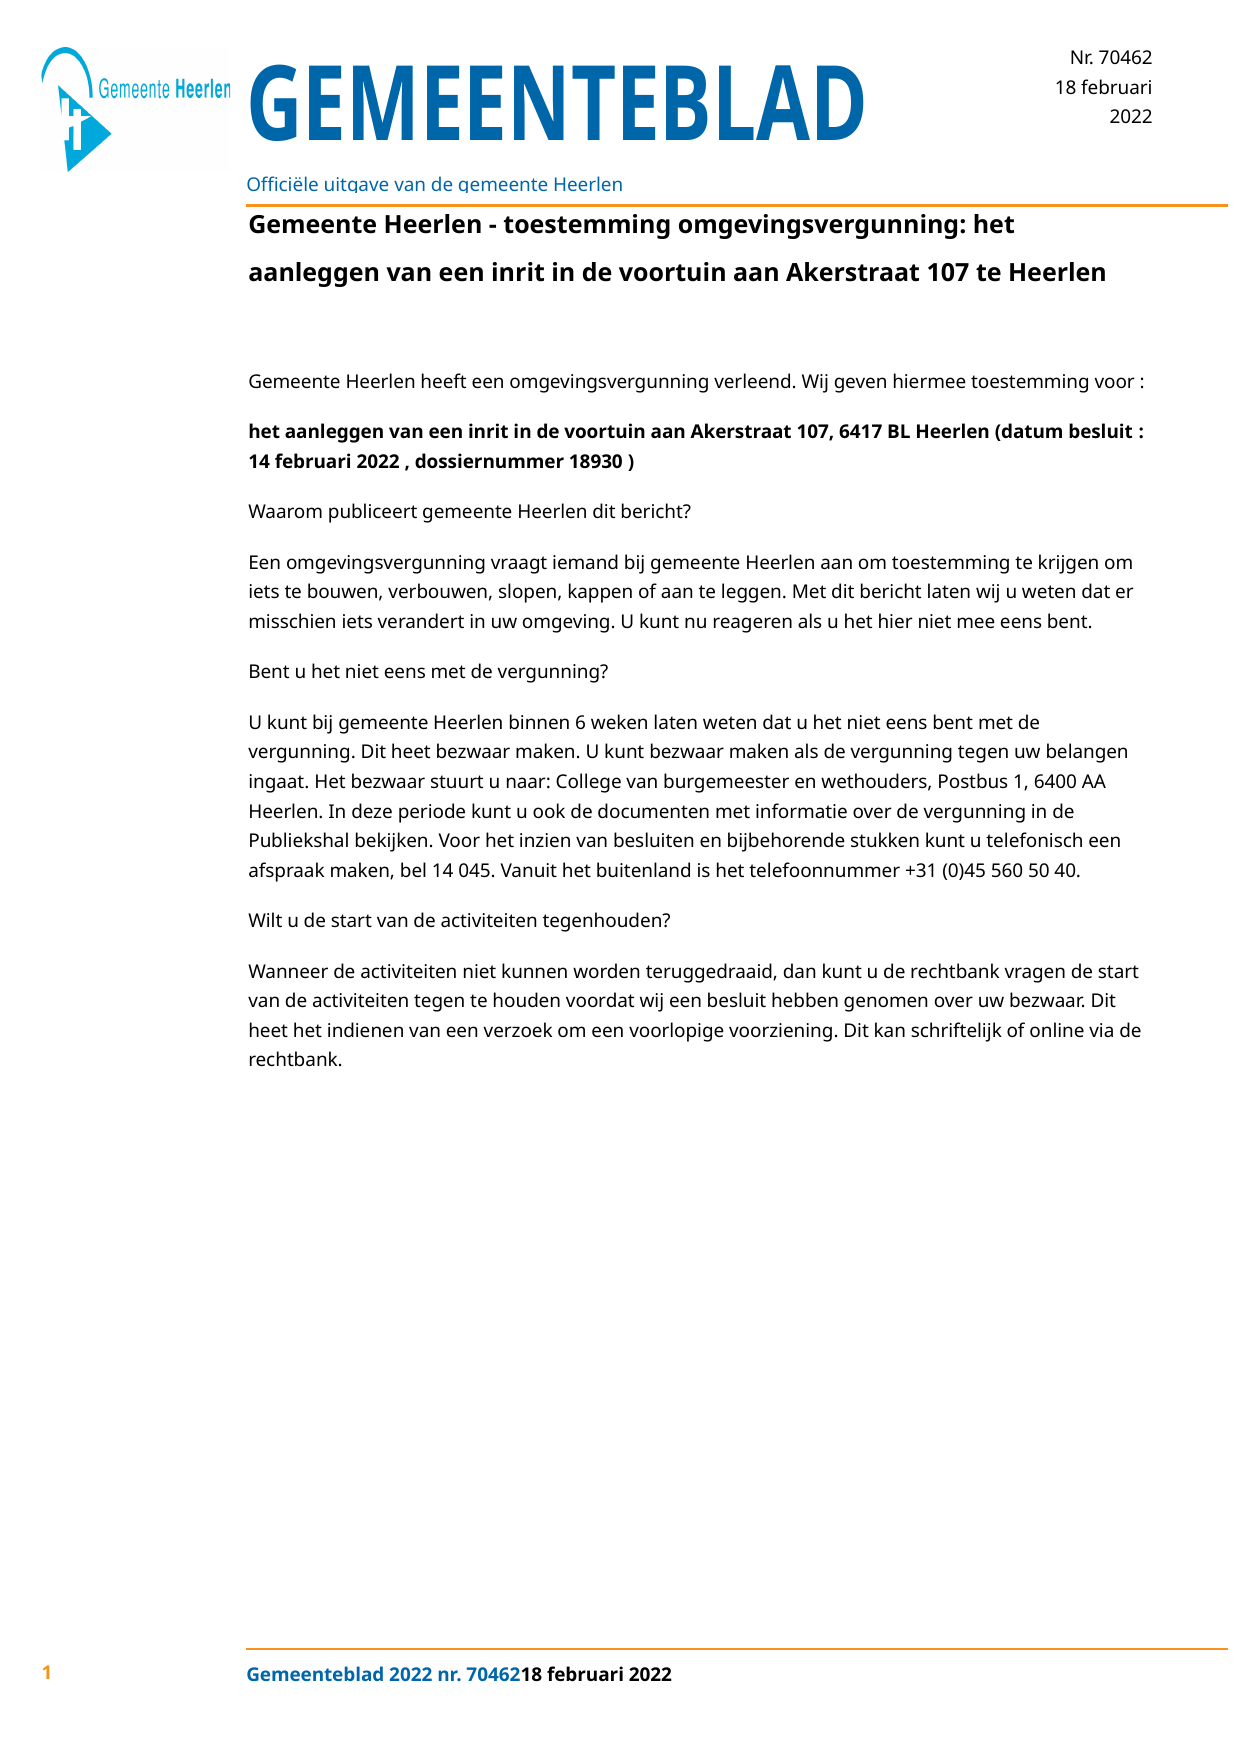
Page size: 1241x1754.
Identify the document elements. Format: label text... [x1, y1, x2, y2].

text Een omgevingsvergunning vraagt iemand bij gemeente Heerlen aan om toestemming te krijgen om iets te bouwen, verbouwen, slopen, kappen of aan te leggen. Met dit bericht laten wij u weten dat er misschien iets verandert in uw omgeving. U kunt nu reageren als u het hier niet mee eens bent. [248, 549, 1152, 634]
text Wanneer de activiteiten niet kunnen worden teruggedraaid, dan kunt u de rechtbank vragen de start van de activiteiten tegen te houden voordat wij een besluit hebben genomen over uw bezwaar. Dit heet het indienen van een verzoek om een voorlopige voorziening. Dit kan schriftelijk of online via de rechtbank. [248, 958, 1152, 1072]
text Gemeente Heerlen heeft een omgevingsvergunning verleend. Wij geven hiermee toestemming voor : [248, 368, 1152, 394]
picture [41, 47, 59, 70]
text Wilt u de start van de activiteiten tegenhouden? [248, 907, 1152, 933]
text Bent u het niet eens met de vergunning? [248, 659, 1152, 684]
text Waarom publiceert gemeente Heerlen dit bericht? [248, 499, 1152, 524]
text Gemeente Heerlen - toestemming omgevingsvergunning: het aanleggen van een inrit in de voortuin aan Akerstraat 107 te Heerlen [248, 207, 1152, 288]
picture [41, 47, 231, 172]
text U kunt bij gemeente Heerlen binnen 6 weken laten weten dat u het niet eens bent met de vergunning. Dit heet bezwaar maken. U kunt bezwaar maken als de vergunning tegen uw belangen ingaat. Het bezwaar stuurt u naar: College van burgemeester en wethouders, Postbus 1, 6400 AA Heerlen. In deze periode kunt u ook de documenten met informatie over de vergunning in de Publiekshal bekijken. Voor het inzien van besluiten en bijbehorende stukken kunt u telefonisch een afspraak maken, bel 14 045. Vanuit het buitenland is het telefoonnummer +31 (0)45 560 50 40. [248, 709, 1152, 883]
text het aanleggen van een inrit in de voortuin aan Akerstraat 107, 6417 BL Heerlen (datum besluit : 14 februari 2022 , dossiernummer 18930 ) [248, 419, 1152, 474]
